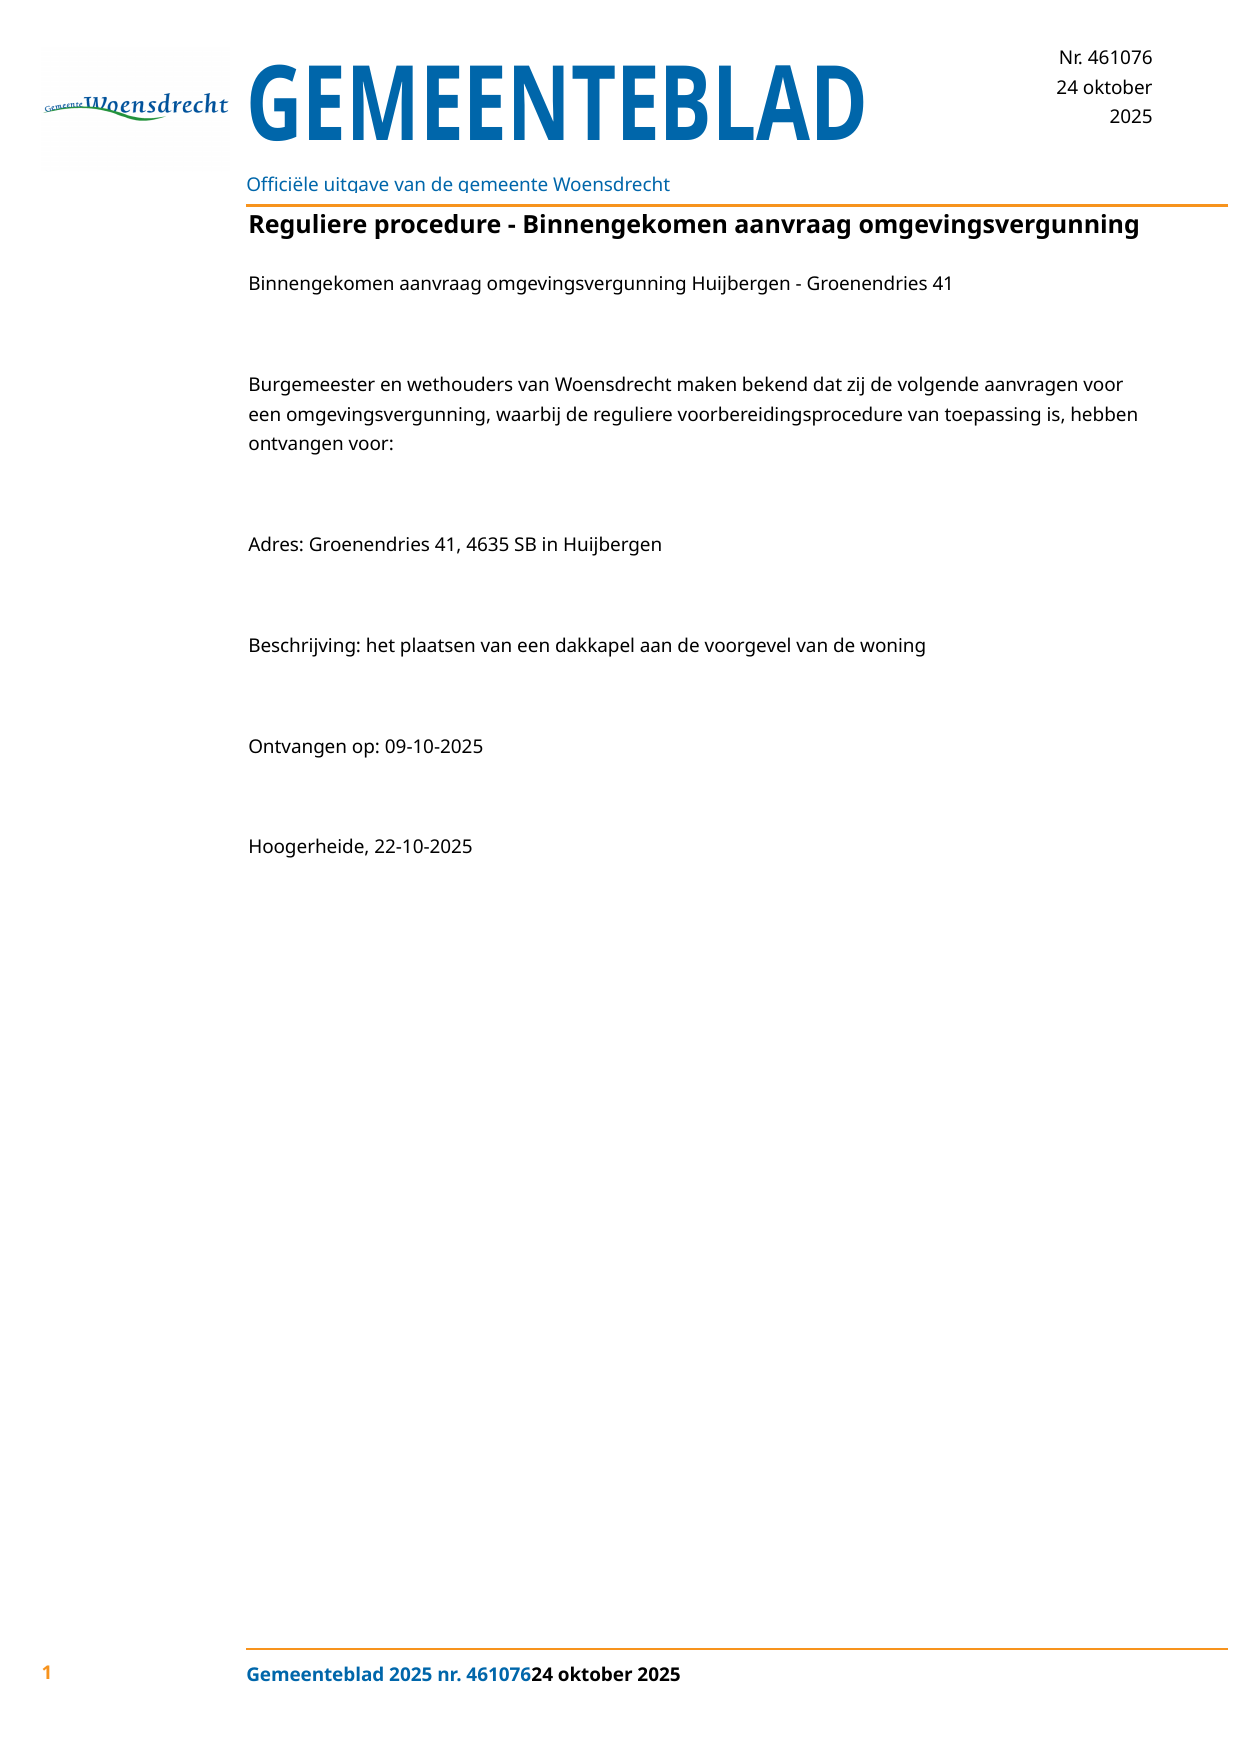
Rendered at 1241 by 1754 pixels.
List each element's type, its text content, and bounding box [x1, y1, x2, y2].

text Beschrijving: het plaatsen van een dakkapel aan de voorgevel van de woning [248, 632, 1152, 658]
text Ontvangen op: 09-10-2025 [248, 733, 1152, 758]
text Binnengekomen aanvraag omgevingsvergunning Huijbergen - Groenendries 41 [248, 270, 1152, 296]
text Burgemeester en wethouders van Woensdrecht maken bekend dat zij de volgende aanvragen voor een omgevingsvergunning, waarbij de reguliere voorbereidingsprocedure van toepassing is, hebben ontvangen voor: [248, 371, 1152, 456]
text Hoogerheide, 22-10-2025 [248, 834, 1152, 859]
text Reguliere procedure - Binnengekomen aanvraag omgevingsvergunning [248, 207, 1152, 241]
text Adres: Groenendries 41, 4635 SB in Huijbergen [248, 531, 1152, 557]
picture [41, 47, 231, 172]
